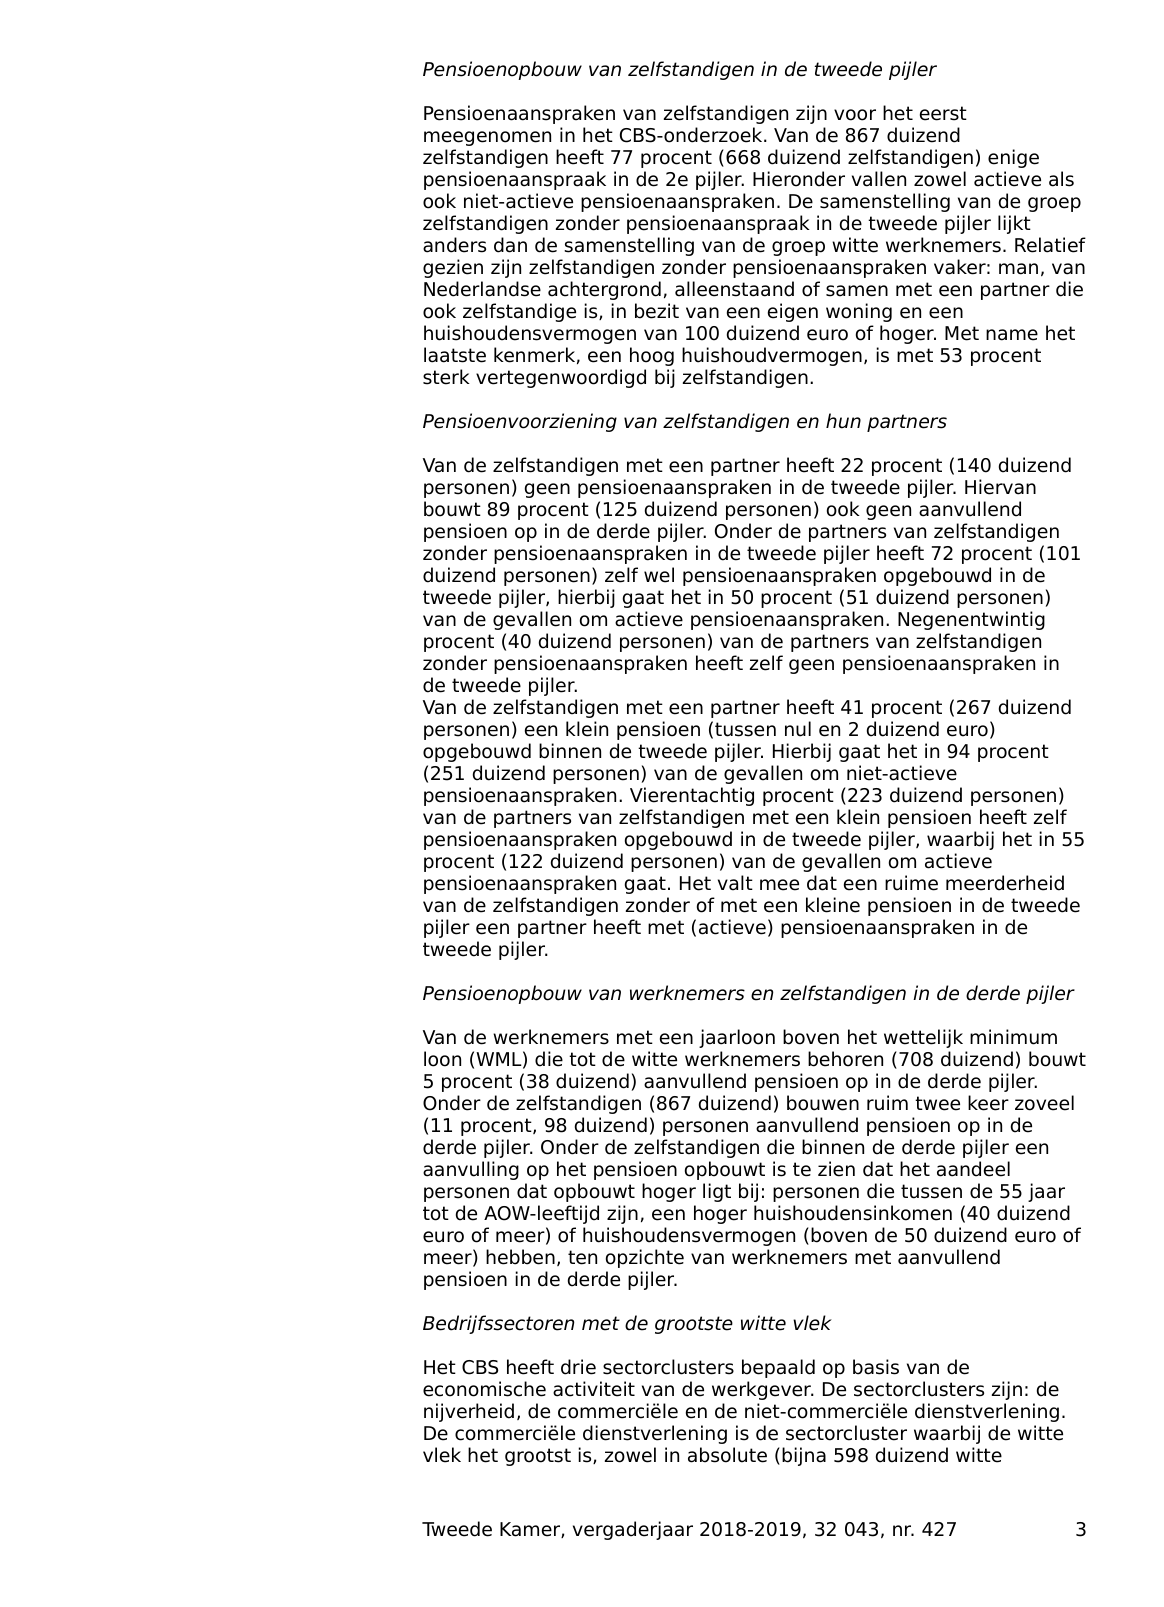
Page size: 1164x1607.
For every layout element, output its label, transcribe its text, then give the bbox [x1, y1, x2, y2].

text Van de zelfstandigen met een partner heeft 41 procent (267 duizend personen) een klein pensioen (tussen nul en 2 duizend euro) opgebouwd binnen de tweede pijler. Hierbij gaat het in 94 procent (251 duizend personen) van de gevallen om niet-actieve pensioenaanspraken. Vierentachtig procent (223 duizend personen) van de partners van zelfstandigen met een klein pensioen heeft zelf pensioenaanspraken opgebouwd in de tweede pijler, waarbij het in 55 procent (122 duizend personen) van de gevallen om actieve pensioenaanspraken gaat. Het valt mee dat een ruime meerderheid van de zelfstandigen zonder of met een kleine pensioen in de tweede pijler een partner heeft met (actieve) pensioenaanspraken in de tweede pijler. [422, 697, 1087, 961]
text Van de zelfstandigen met een partner heeft 22 procent (140 duizend personen) geen pensioenaanspraken in de tweede pijler. Hiervan bouwt 89 procent (125 duizend personen) ook geen aanvullend pensioen op in de derde pijler. Onder de partners van zelfstandigen zonder pensioenaanspraken in de tweede pijler heeft 72 procent (101 duizend personen) zelf wel pensioenaanspraken opgebouwd in de tweede pijler, hierbij gaat het in 50 procent (51 duizend personen) van de gevallen om actieve pensioenaanspraken. Negenentwintig procent (40 duizend personen) van de partners van zelfstandigen zonder pensioenaanspraken heeft zelf geen pensioenaanspraken in de tweede pijler. [422, 455, 1087, 697]
subtitle Bedrijfssectoren met de grootste witte vlek [422, 1313, 1087, 1335]
subtitle Pensioenopbouw van zelfstandigen in de tweede pijler [422, 59, 1087, 81]
subtitle Pensioenopbouw van werknemers en zelfstandigen in de derde pijler [422, 983, 1087, 1005]
text Het CBS heeft drie sectorclusters bepaald op basis van de economische activiteit van de werkgever. De sectorclusters zijn: de nijverheid, de commerciële en de niet-commerciële dienstverlening. De commerciële dienstverlening is de sectorcluster waarbij de witte vlek het grootst is, zowel in absolute (bijna 598 duizend witte [422, 1357, 1087, 1467]
text Pensioenaanspraken van zelfstandigen zijn voor het eerst meegenomen in het CBS-onderzoek. Van de 867 duizend zelfstandigen heeft 77 procent (668 duizend zelfstandigen) enige pensioenaanspraak in de 2e pijler. Hieronder vallen zowel actieve als ook niet-actieve pensioenaanspraken. De samenstelling van de groep zelfstandigen zonder pensioenaanspraak in de tweede pijler lijkt anders dan de samenstelling van de groep witte werknemers. Relatief gezien zijn zelfstandigen zonder pensioenaanspraken vaker: man, van Nederlandse achtergrond, alleenstaand of samen met een partner die ook zelfstandige is, in bezit van een eigen woning en een huishoudensvermogen van 100 duizend euro of hoger. Met name het laatste kenmerk, een hoog huishoudvermogen, is met 53 procent sterk vertegenwoordigd bij zelfstandigen. [422, 103, 1087, 389]
text Van de werknemers met een jaarloon boven het wettelijk minimum loon (WML) die tot de witte werknemers behoren (708 duizend) bouwt 5 procent (38 duizend) aanvullend pensioen op in de derde pijler. Onder de zelfstandigen (867 duizend) bouwen ruim twee keer zoveel (11 procent, 98 duizend) personen aanvullend pensioen op in de derde pijler. Onder de zelfstandigen die binnen de derde pijler een aanvulling op het pensioen opbouwt is te zien dat het aandeel personen dat opbouwt hoger ligt bij: personen die tussen de 55 jaar tot de AOW-leeftijd zijn, een hoger huishoudensinkomen (40 duizend euro of meer) of huishoudensvermogen (boven de 50 duizend euro of meer) hebben, ten opzichte van werknemers met aanvullend pensioen in de derde pijler. [422, 1027, 1087, 1291]
subtitle Pensioenvoorziening van zelfstandigen en hun partners [422, 411, 1087, 433]
